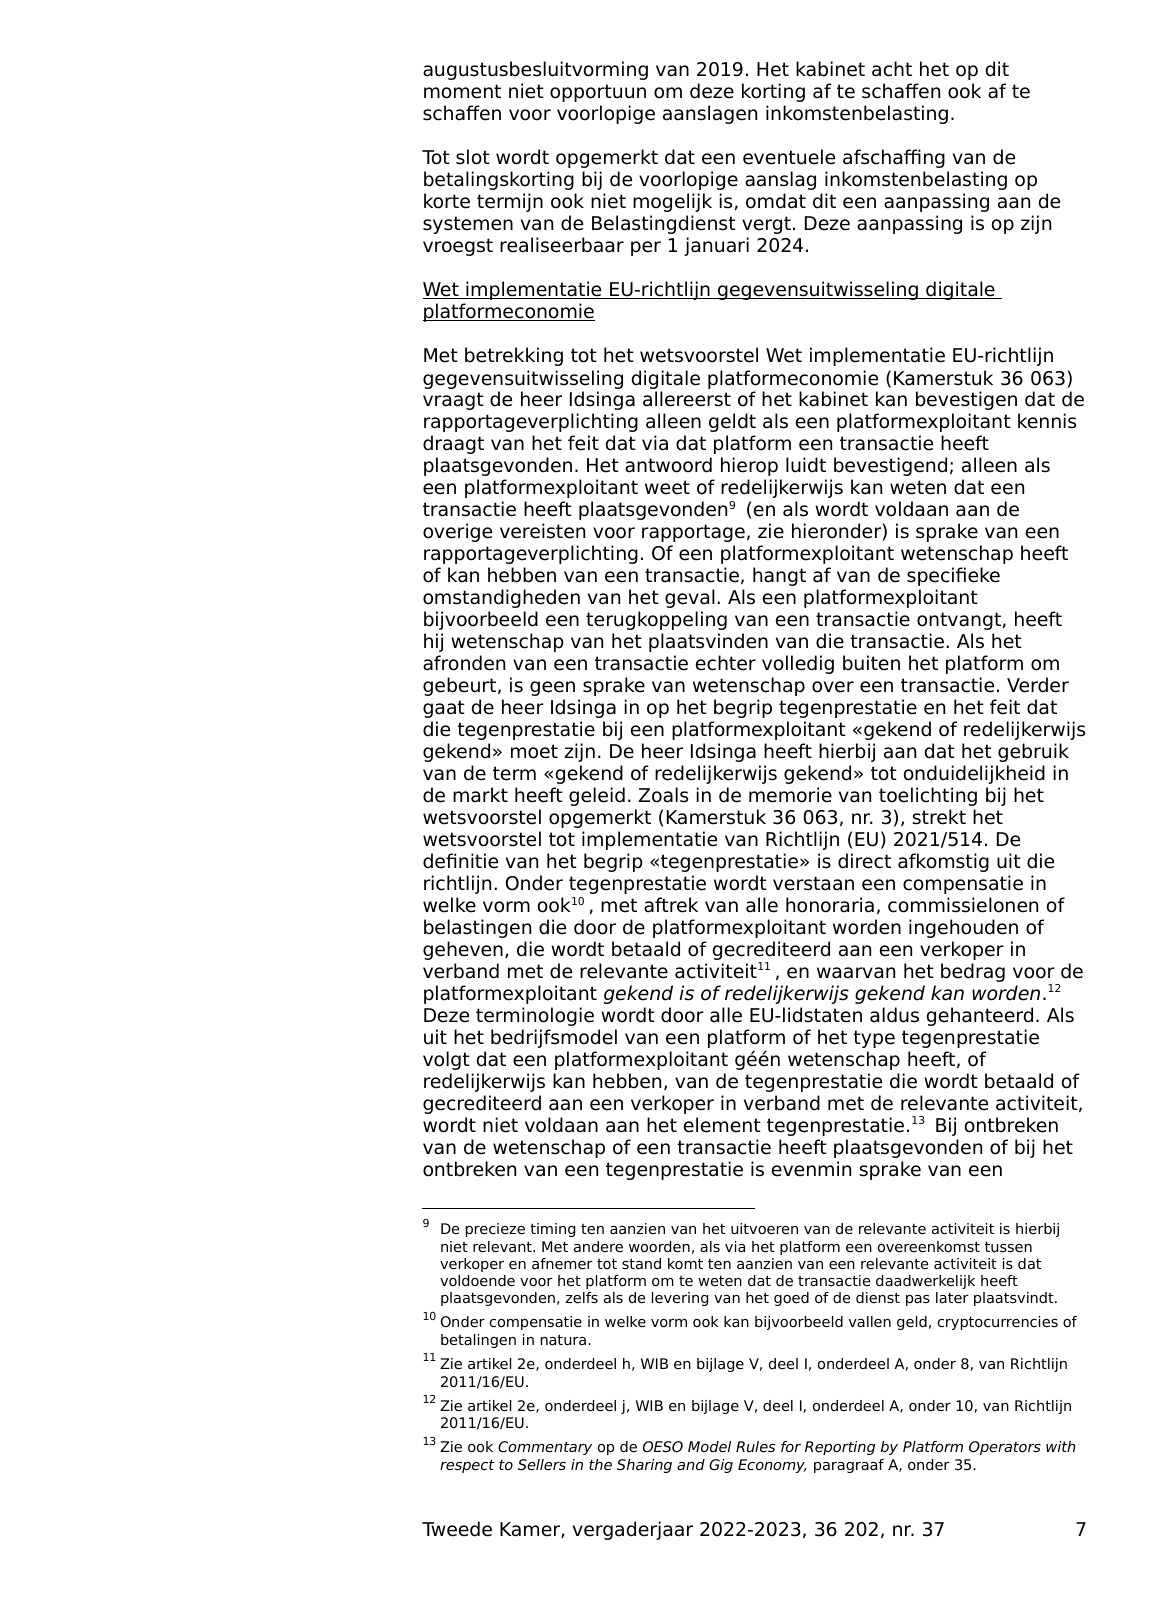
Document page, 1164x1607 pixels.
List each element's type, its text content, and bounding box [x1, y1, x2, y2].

text Zie artikel 2e, onderdeel h, WIB en bijlage V, deel I, onderdeel A, onder 8, van Richtlijn 2011/16/EU. [422, 1352, 1087, 1391]
text De precieze timing ten aanzien van het uitvoeren van de relevante activiteit is hierbij niet relevant. Met andere woorden, als via het platform een overeenkomst tussen verkoper en afnemer tot stand komt ten aanzien van een relevante activiteit is dat voldoende voor het platform om te weten dat de transactie daadwerkelijk heeft plaatsgevonden, zelfs als de levering van het goed of de dienst pas later plaatsvindt. [422, 1217, 1087, 1307]
text Tot slot wordt opgemerkt dat een eventuele afschaffing van de betalingskorting bij de voorlopige aanslag inkomstenbelasting op korte termijn ook niet mogelijk is, omdat dit een aanpassing aan de systemen van de Belastingdienst vergt. Deze aanpassing is op zijn vroegst realiseerbaar per 1 januari 2024. [422, 147, 1087, 257]
subtitle Wet implementatie EU-richtlijn gegevensuitwisseling digitale platformeconomie [422, 279, 1087, 323]
text Zie artikel 2e, onderdeel j, WIB en bijlage V, deel I, onderdeel A, onder 10, van Richtlijn 2011/16/EU. [422, 1393, 1087, 1432]
text augustusbesluitvorming van 2019. Het kabinet acht het op dit moment niet opportuun om deze korting af te schaffen ook af te schaffen voor voorlopige aanslagen inkomstenbelasting. [422, 59, 1087, 125]
text Met betrekking tot het wetsvoorstel Wet implementatie EU-richtlijn gegevensuitwisseling digitale platformeconomie (Kamerstuk 36 063) vraagt de heer Idsinga allereerst of het kabinet kan bevestigen dat de rapportageverplichting alleen geldt als een platformexploitant kennis draagt van het feit dat via dat platform een transactie heeft plaatsgevonden. Het antwoord hierop luidt bevestigend; alleen als een platformexploitant weet of redelijkerwijs kan weten dat een transactie heeft plaatsgevonden (en als wordt voldaan aan de overige vereisten voor rapportage, zie hieronder) is sprake van een rapportageverplichting. Of een platformexploitant wetenschap heeft of kan hebben van een transactie, hangt af van de specifieke omstandigheden van het geval. Als een platformexploitant bijvoorbeeld een terugkoppeling van een transactie ontvangt, heeft hij wetenschap van het plaatsvinden van die transactie. Als het afronden van een transactie echter volledig buiten het platform om gebeurt, is geen sprake van wetenschap over een transactie. Verder gaat de heer Idsinga in op het begrip tegenprestatie en het feit dat die tegenprestatie bij een platformexploitant «gekend of redelijkerwijs gekend» moet zijn. De heer Idsinga heeft hierbij aan dat het gebruik van de term «gekend of redelijkerwijs gekend» tot onduidelijkheid in de markt heeft geleid. Zoals in de memorie van toelichting bij het wetsvoorstel opgemerkt (Kamerstuk 36 063, nr. 3), strekt het wetsvoorstel tot implementatie van Richtlijn (EU) 2021/514. De definitie van het begrip «tegenprestatie» is direct afkomstig uit die richtlijn. Onder tegenprestatie wordt verstaan een compensatie in welke vorm ook, met aftrek van alle honoraria, commissielonen of belastingen die door de platformexploitant worden ingehouden of geheven, die wordt betaald of gecrediteerd aan een verkoper in verband met de relevante activiteit, en waarvan het bedrag voor de platformexploitant gekend is of redelijkerwijs gekend kan worden. Deze terminologie wordt door alle EU-lidstaten aldus gehanteerd. Als uit het bedrijfsmodel van een platform of het type tegenprestatie volgt dat een platformexploitant géén wetenschap heeft, of redelijkerwijs kan hebben, van de tegenprestatie die wordt betaald of gecrediteerd aan een verkoper in verband met de relevante activiteit, wordt niet voldaan aan het element tegenprestatie. Bij ontbreken van de wetenschap of een transactie heeft plaatsgevonden of bij het ontbreken van een tegenprestatie is evenmin sprake van een [422, 345, 1087, 1181]
text Zie ook Commentary op de OESO Model Rules for Reporting by Platform Operators with respect to Sellers in the Sharing and Gig Economy, paragraaf A, onder 35. [422, 1435, 1087, 1474]
text Onder compensatie in welke vorm ook kan bijvoorbeeld vallen geld, cryptocurrencies of betalingen in natura. [422, 1310, 1087, 1349]
